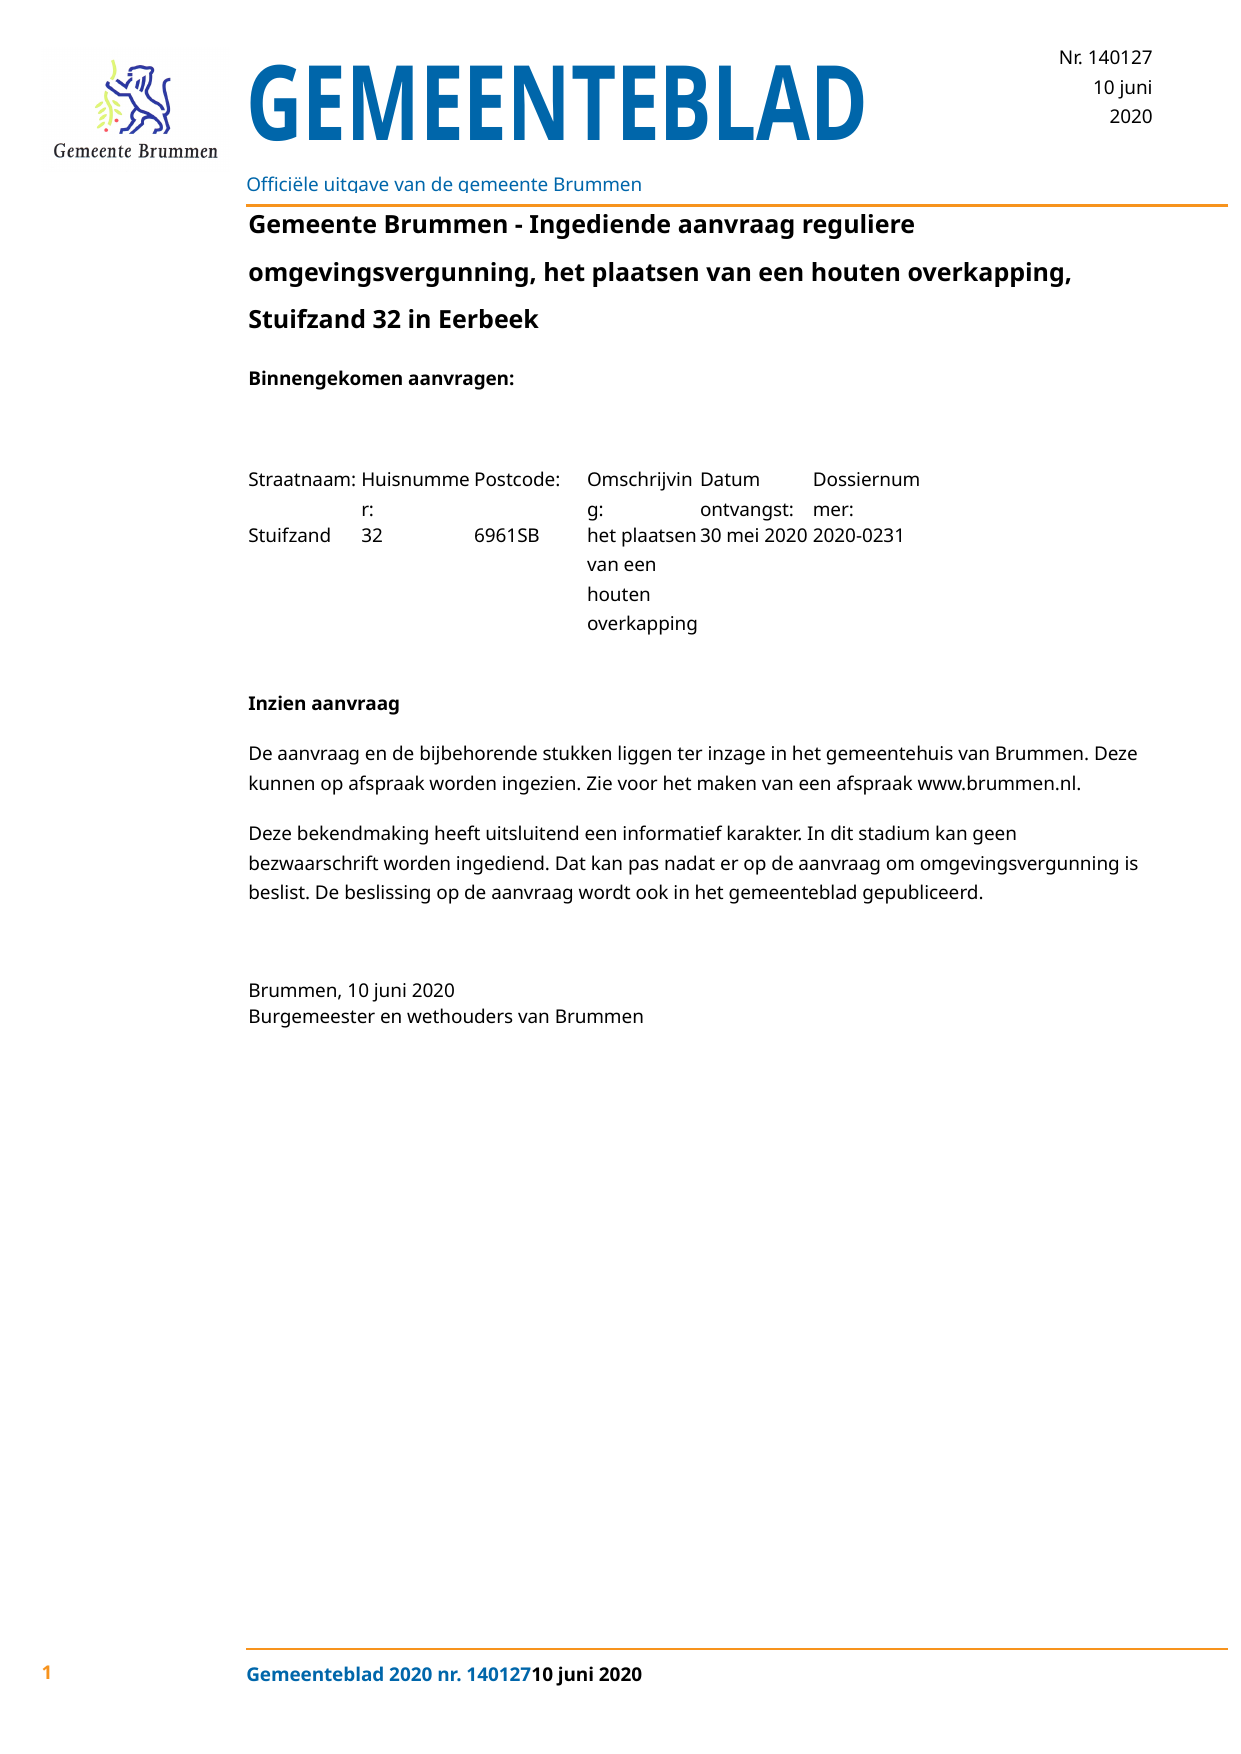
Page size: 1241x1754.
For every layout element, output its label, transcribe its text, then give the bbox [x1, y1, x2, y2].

table_cell Stuifzand [248, 522, 361, 636]
table_header Omschrijving: [587, 466, 700, 522]
table_cell 2020-0231 [813, 522, 926, 636]
table_cell 30 mei 2020 [700, 522, 813, 636]
table_header Straatnaam: [248, 466, 361, 522]
text Brummen, 10 juni 2020 [248, 978, 1152, 1003]
table_cell 32 [361, 522, 474, 636]
table_cell [926, 522, 1038, 636]
text Binnengekomen aanvragen: [248, 366, 1152, 391]
table_cell [1039, 522, 1152, 636]
text Burgemeester en wethouders van Brummen [248, 1003, 1152, 1029]
table_header Postcode: [474, 466, 587, 522]
table_header Datum ontvangst: [700, 466, 813, 522]
text Inzien aanvraag [248, 690, 1152, 716]
picture [41, 47, 231, 172]
table_header [1039, 466, 1152, 522]
table_header Huisnummer: [361, 466, 474, 522]
table_header [926, 466, 1038, 522]
table_header Dossiernummer: [813, 466, 926, 522]
text Gemeente Brummen - Ingediende aanvraag reguliere omgevingsvergunning, het plaatsen van een houten overkapping, Stuifzand 32 in Eerbeek [248, 207, 1152, 336]
text Deze bekendmaking heeft uitsluitend een informatief karakter. In dit stadium kan geen bezwaarschrift worden ingediend. Dat kan pas nadat er op de aanvraag om omgevingsvergunning is beslist. De beslissing op de aanvraag wordt ook in het gemeenteblad gepubliceerd. [248, 820, 1152, 905]
text De aanvraag en de bijbehorende stukken liggen ter inzage in het gemeentehuis van Brummen. Deze kunnen op afspraak worden ingezien. Zie voor het maken van een afspraak www.brummen.nl. [248, 740, 1152, 796]
table_cell 6961SB [474, 522, 587, 636]
table_cell het plaatsen van een houten overkapping [587, 522, 700, 636]
